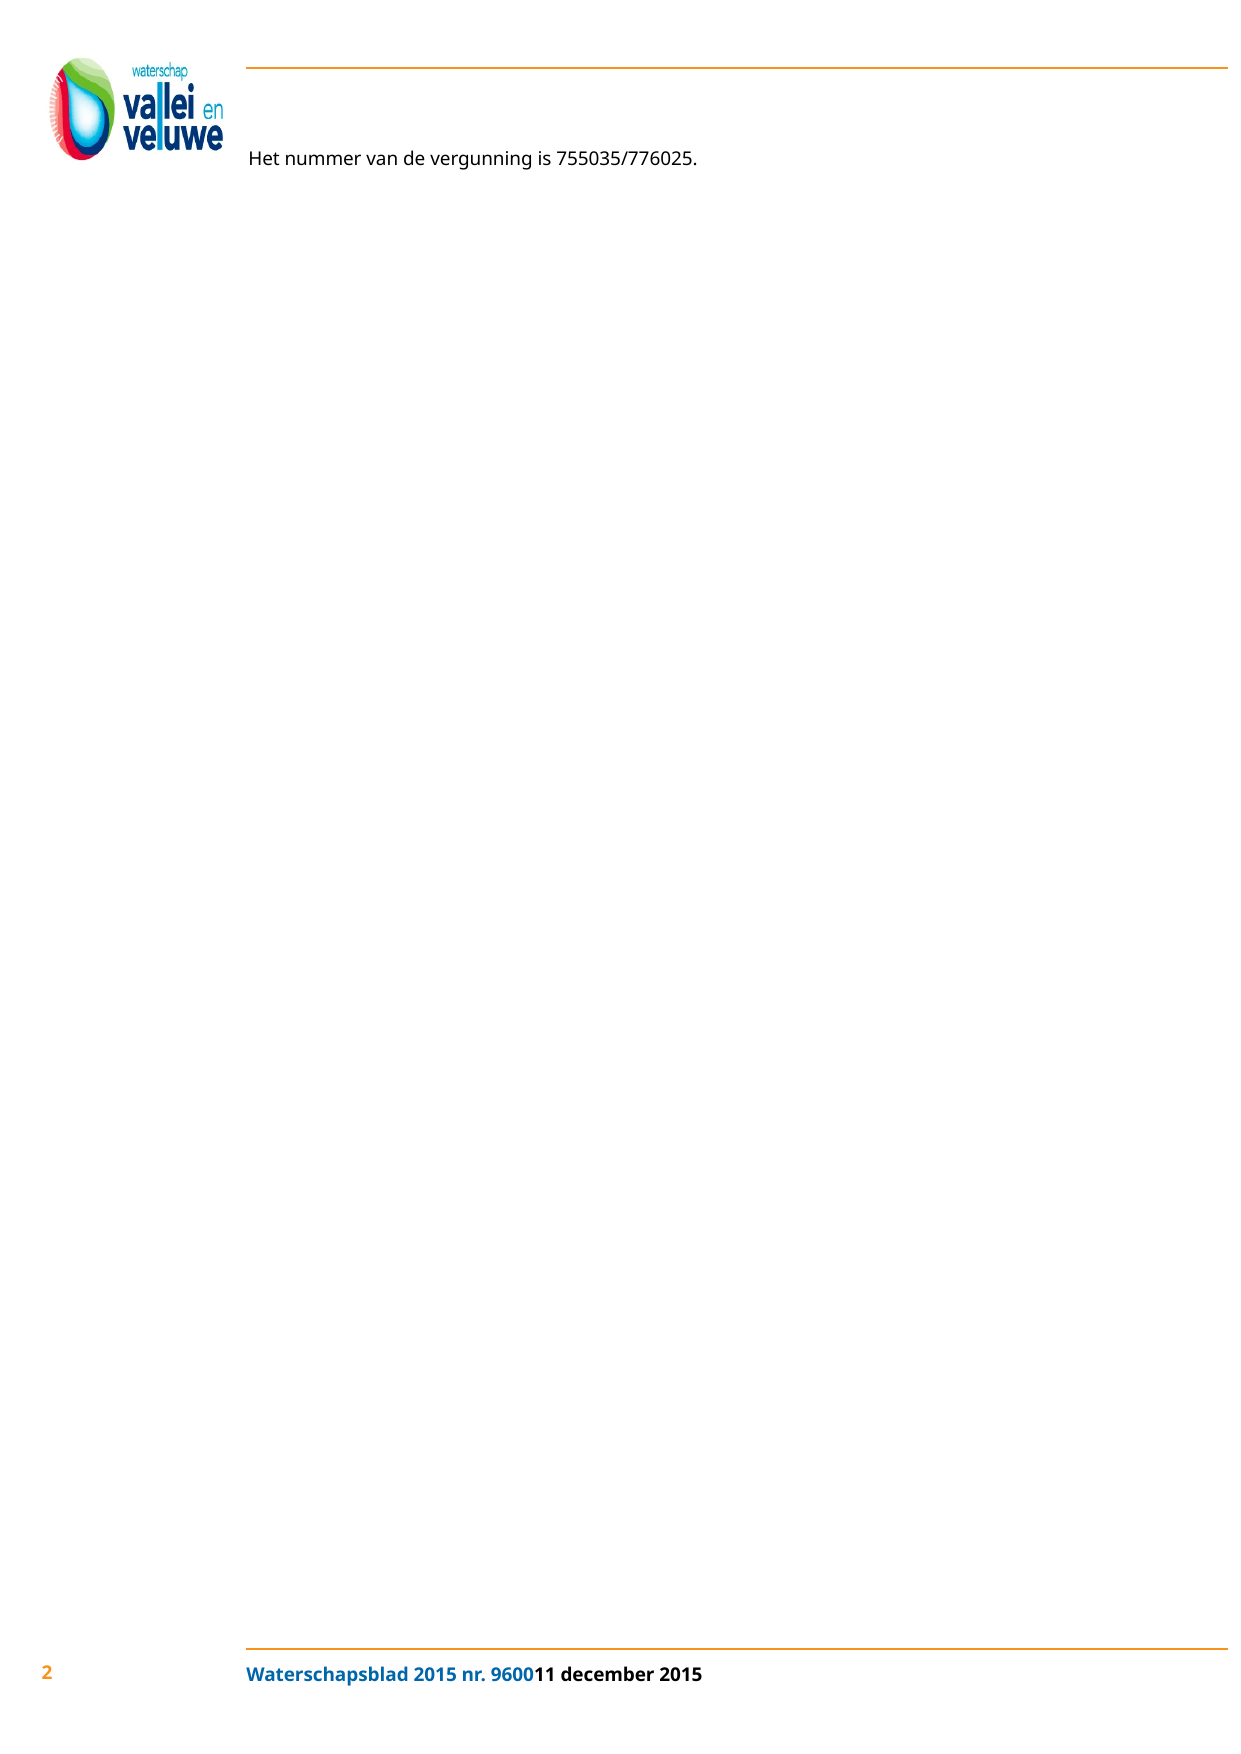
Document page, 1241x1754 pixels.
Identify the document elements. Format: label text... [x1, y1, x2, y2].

text Het nummer van de vergunning is 755035/776025. [248, 145, 1152, 171]
picture [41, 47, 231, 172]
